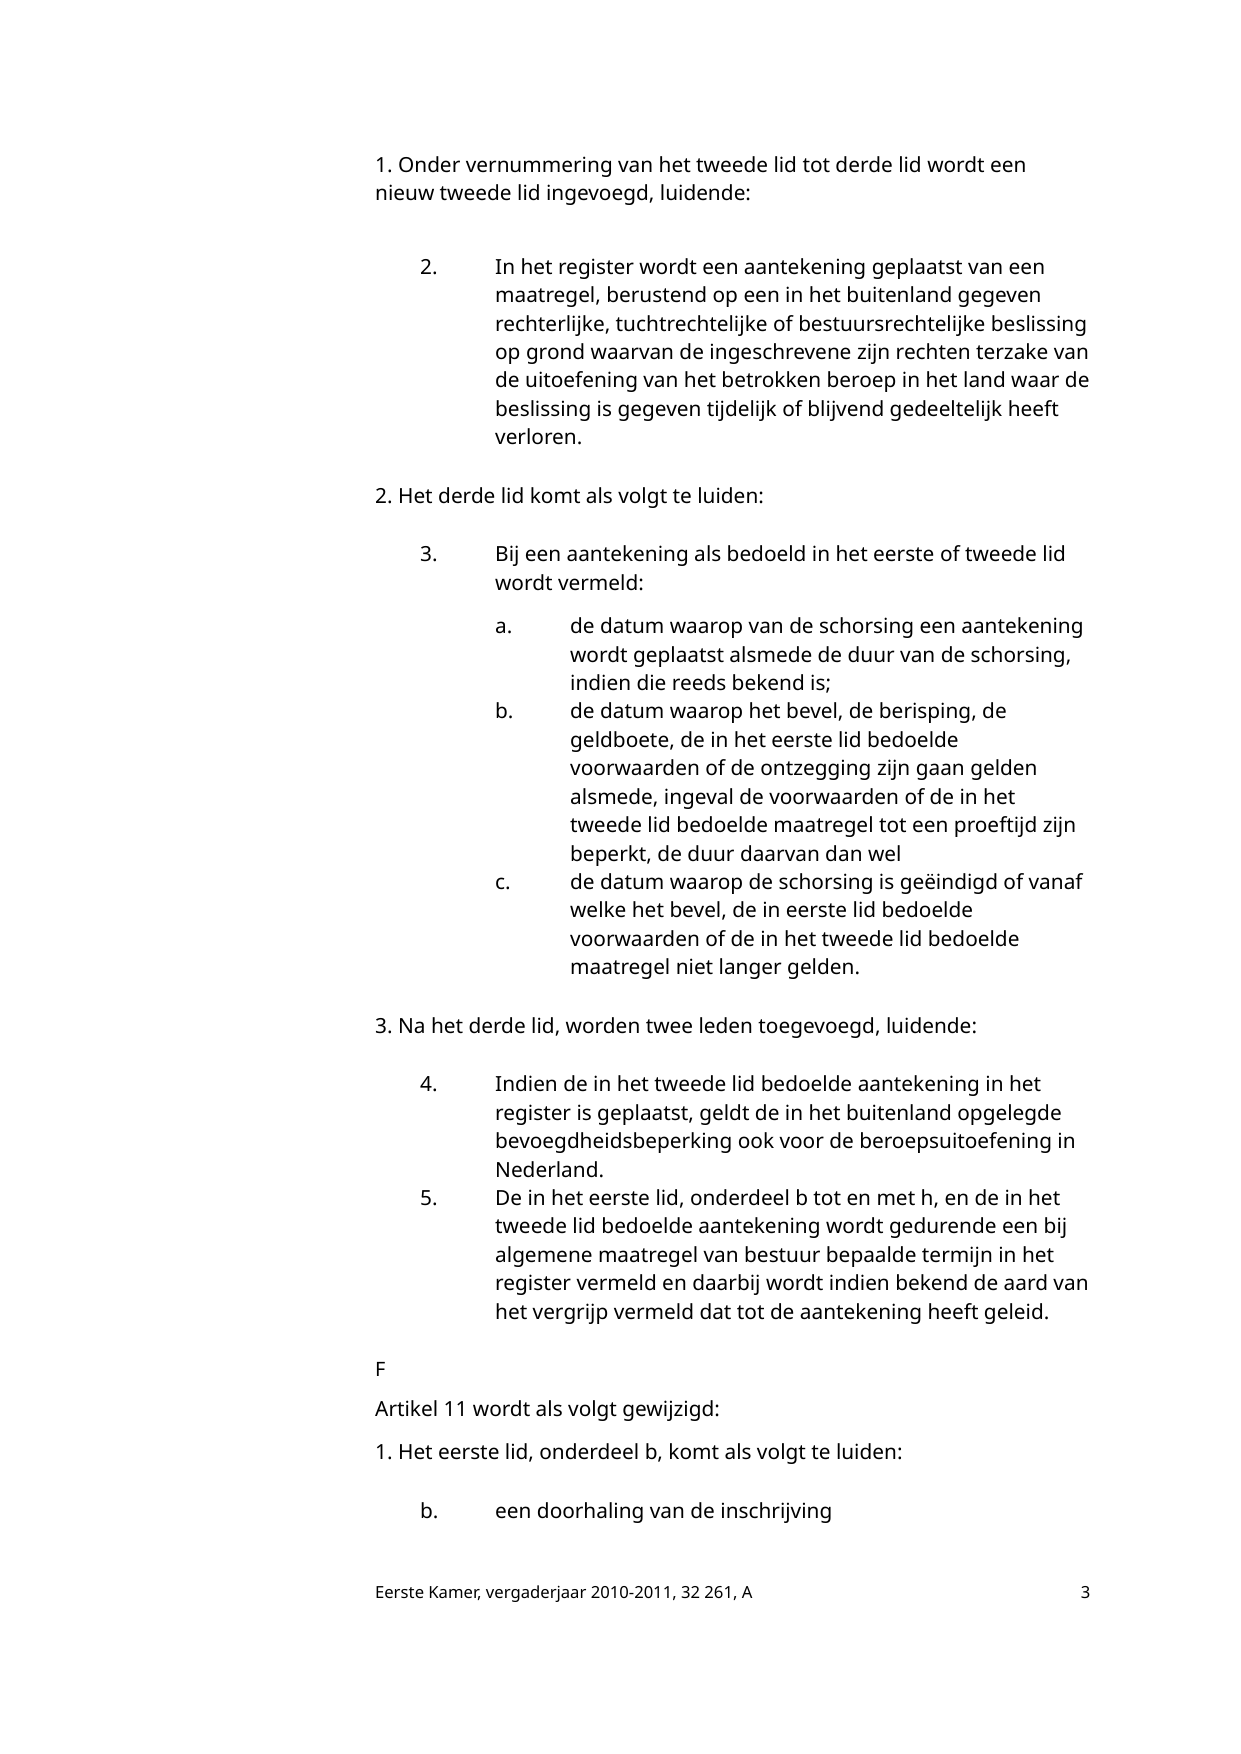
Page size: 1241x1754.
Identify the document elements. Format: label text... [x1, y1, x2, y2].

list Bij een aantekening als bedoeld in het eerste of tweede lid wordt vermeld: [420, 539, 1090, 596]
list de datum waarop van de schorsing een aantekening wordt geplaatst alsmede de duur van de schorsing, indien die reeds bekend is; [495, 611, 1090, 697]
text 1. Het eerste lid, onderdeel b, komt als volgt te luiden: [375, 1437, 1090, 1466]
list In het register wordt een aantekening geplaatst van een maatregel, berustend op een in het buitenland gegeven rechterlijke, tuchtrechtelijke of bestuursrechtelijke beslissing op grond waarvan de ingeschrevene zijn rechten terzake van de uitoefening van het betrokken beroep in het land waar de beslissing is gegeven tijdelijk of blijvend gedeeltelijk heeft verloren. [420, 252, 1090, 451]
text 2. Het derde lid komt als volgt te luiden: [375, 481, 1090, 509]
text Artikel 11 wordt als volgt gewijzigd: [375, 1394, 1090, 1422]
text 1. Onder vernummering van het tweede lid tot derde lid wordt een nieuw tweede lid ingevoegd, luidende: [375, 150, 1090, 207]
text 3. Na het derde lid, worden twee leden toegevoegd, luidende: [375, 1011, 1090, 1039]
list de datum waarop de schorsing is geëindigd of vanaf welke het bevel, de in eerste lid bedoelde voorwaarden of de in het tweede lid bedoelde maatregel niet langer gelden. [495, 867, 1090, 981]
list een doorhaling van de inschrijving [420, 1496, 1090, 1524]
list Indien de in het tweede lid bedoelde aantekening in het register is geplaatst, geldt de in het buitenland opgelegde bevoegdheidsbeperking ook voor de beroepsuitoefening in Nederland. [420, 1069, 1090, 1183]
list de datum waarop het bevel, de berisping, de geldboete, de in het eerste lid bedoelde voorwaarden of de ontzegging zijn gaan gelden alsmede, ingeval de voorwaarden of de in het tweede lid bedoelde maatregel tot een proeftijd zijn beperkt, de duur daarvan dan wel [495, 697, 1090, 867]
text F [375, 1355, 1090, 1382]
list De in het eerste lid, onderdeel b tot en met h, en de in het tweede lid bedoelde aantekening wordt gedurende een bij algemene maatregel van bestuur bepaalde termijn in het register vermeld en daarbij wordt indien bekend de aard van het vergrijp vermeld dat tot de aantekening heeft geleid. [420, 1183, 1090, 1325]
